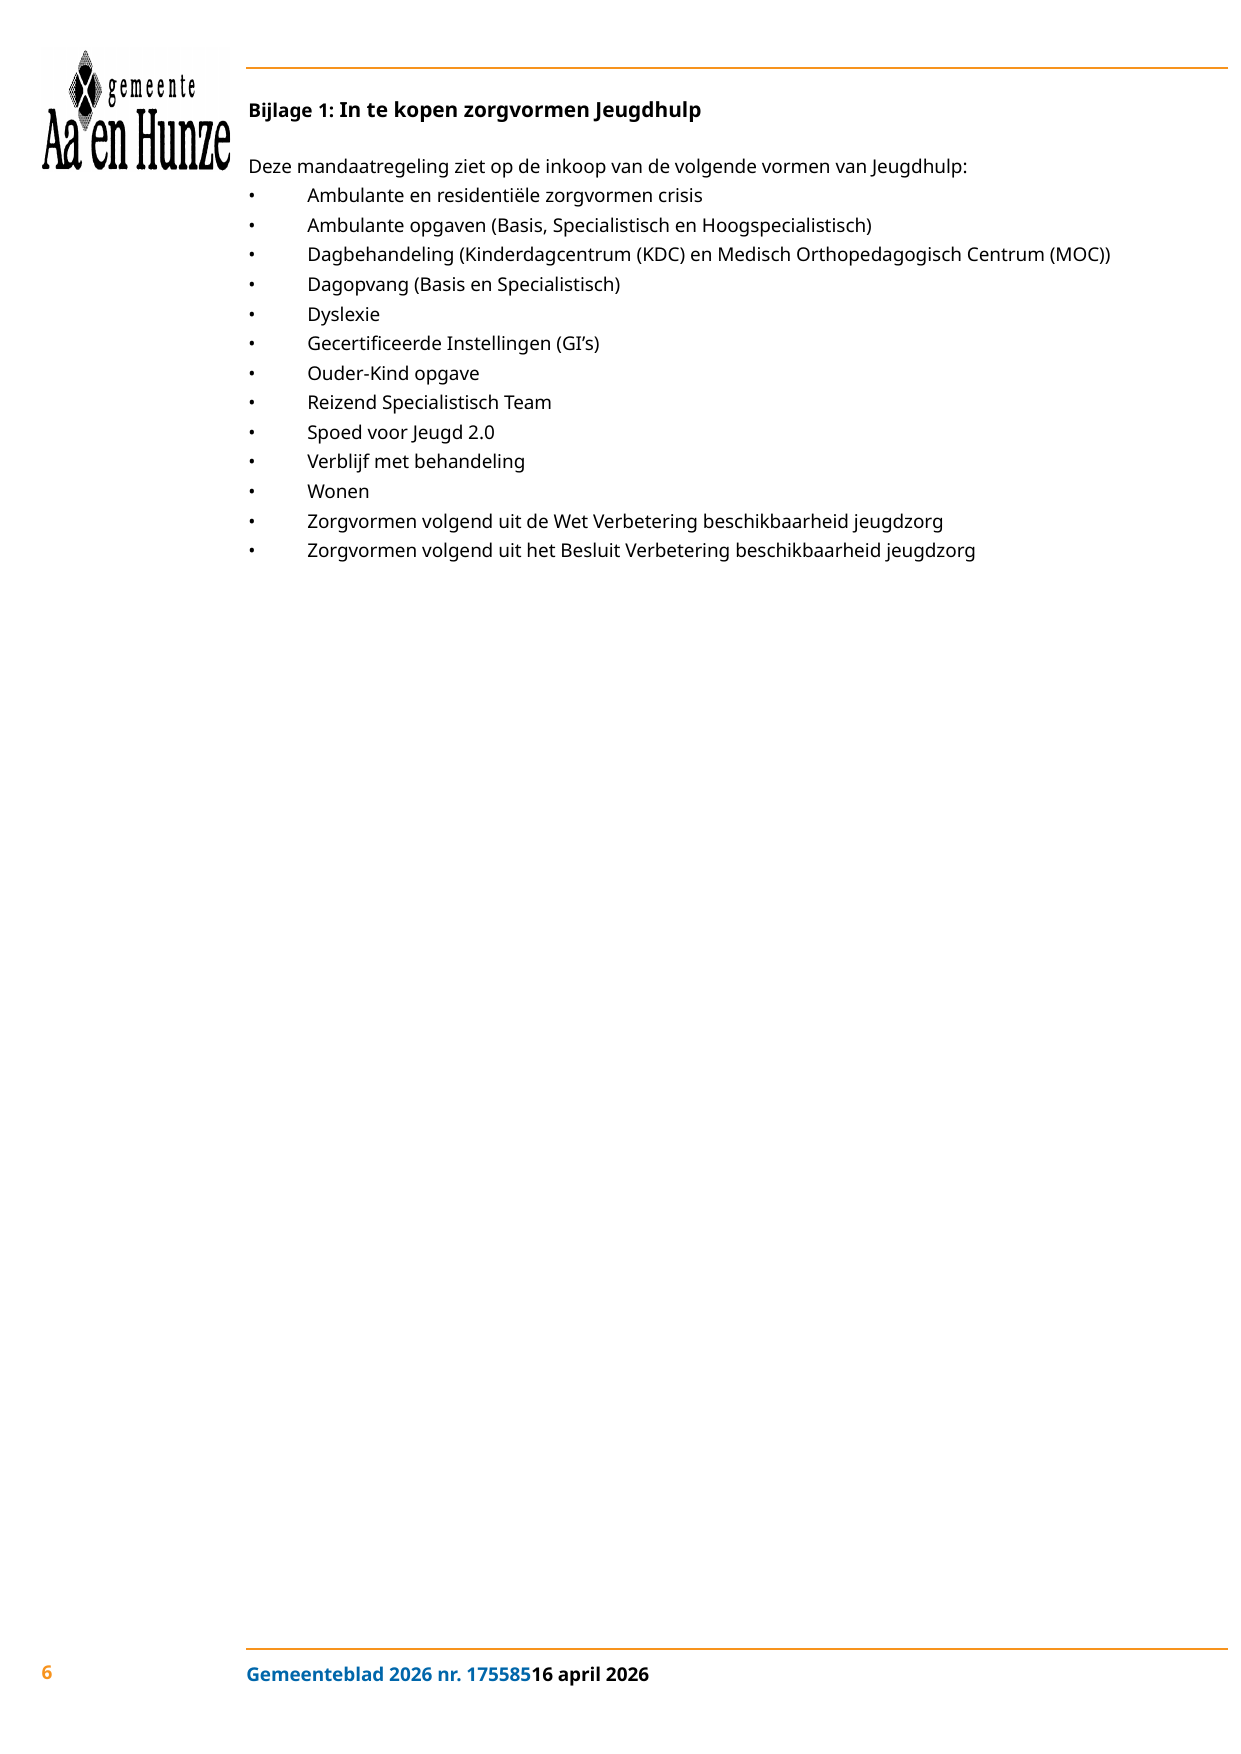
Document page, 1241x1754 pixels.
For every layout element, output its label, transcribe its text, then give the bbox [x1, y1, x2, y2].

list Verblijf met behandeling [248, 449, 1152, 474]
list Zorgvormen volgend uit het Besluit Verbetering beschikbaarheid jeugdzorg [248, 537, 1152, 563]
list Ambulante en residentiële zorgvormen crisis [248, 182, 1152, 208]
list Dyslexie [248, 301, 1152, 327]
list Dagopvang (Basis en Specialistisch) [248, 271, 1152, 297]
text Deze mandaatregeling ziet op de inkoop van de volgende vormen van Jeugdhulp: [248, 153, 1152, 179]
list Ouder-Kind opgave [248, 360, 1152, 386]
list Dagbehandeling (Kinderdagcentrum (KDC) en Medisch Orthopedagogisch Centrum (MOC)) [248, 242, 1152, 267]
list Wonen [248, 478, 1152, 504]
list Reizend Specialistisch Team [248, 389, 1152, 415]
list Gecertificeerde Instellingen (GI’s) [248, 330, 1152, 356]
text Bijlage 1: In te kopen zorgvormen Jeugdhulp [248, 95, 1152, 123]
picture [41, 47, 231, 172]
list Spoed voor Jeugd 2.0 [248, 419, 1152, 445]
list Zorgvormen volgend uit de Wet Verbetering beschikbaarheid jeugdzorg [248, 508, 1152, 534]
list Ambulante opgaven (Basis, Specialistisch en Hoogspecialistisch) [248, 212, 1152, 238]
